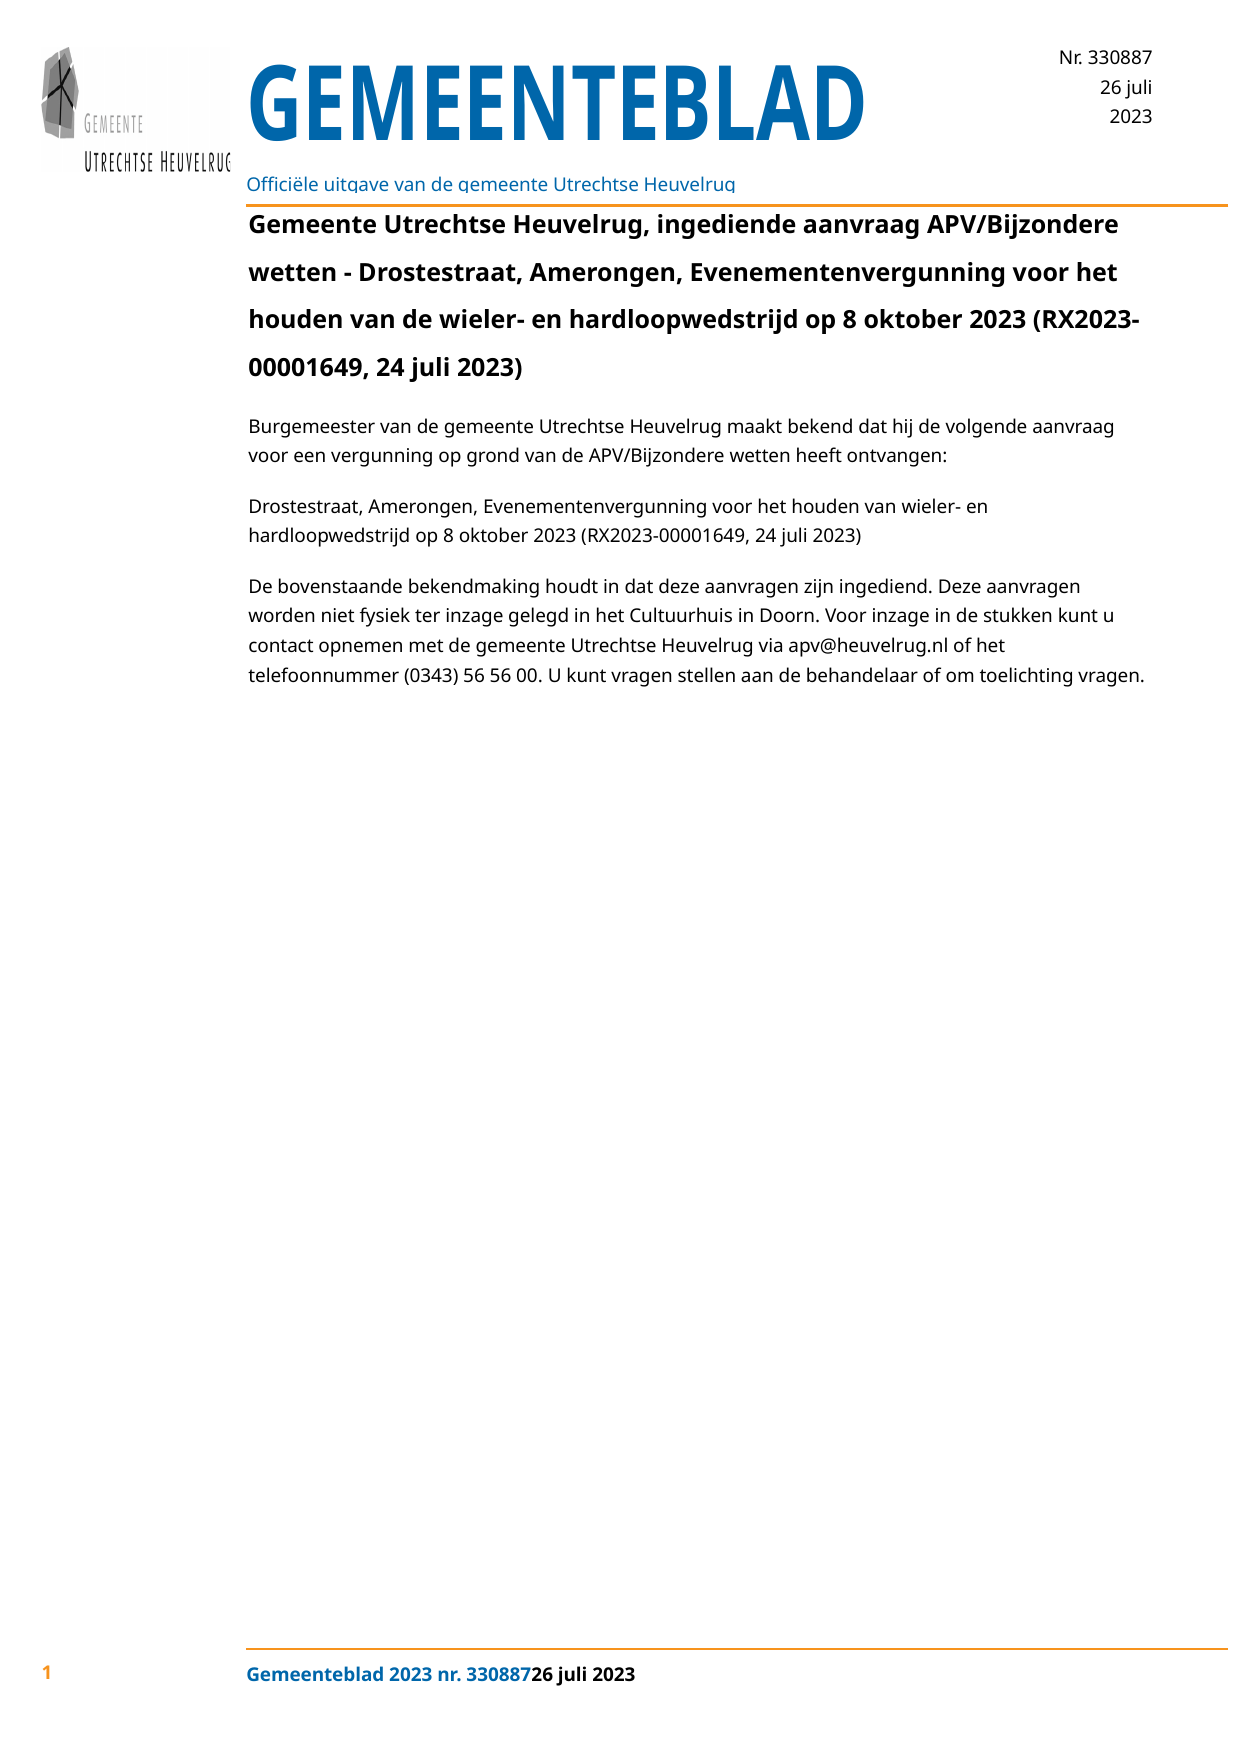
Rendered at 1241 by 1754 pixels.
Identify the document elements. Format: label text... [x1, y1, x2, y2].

text Burgemeester van de gemeente Utrechtse Heuvelrug maakt bekend dat hij de volgende aanvraag voor een vergunning op grond van de APV/Bijzondere wetten heeft ontvangen: [248, 413, 1152, 468]
text Drostestraat, Amerongen, Evenementenvergunning voor het houden van wieler- en hardloopwedstrijd op 8 oktober 2023 (RX2023-00001649, 24 juli 2023) [248, 493, 1152, 548]
text De bovenstaande bekendmaking houdt in dat deze aanvragen zijn ingediend. Deze aanvragen worden niet fysiek ter inzage gelegd in het Cultuurhuis in Doorn. Voor inzage in de stukken kunt u contact opnemen met de gemeente Utrechtse Heuvelrug via apv@heuvelrug.nl of het telefoonnummer (0343) 56 56 00. U kunt vragen stellen aan de behandelaar of om toelichting vragen. [248, 573, 1152, 688]
picture [41, 47, 231, 172]
text Gemeente Utrechtse Heuvelrug, ingediende aanvraag APV/Bijzondere wetten - Drostestraat, Amerongen, Evenementenvergunning voor het houden van de wieler- en hardloopwedstrijd op 8 oktober 2023 (RX2023-00001649, 24 juli 2023) [248, 207, 1152, 384]
